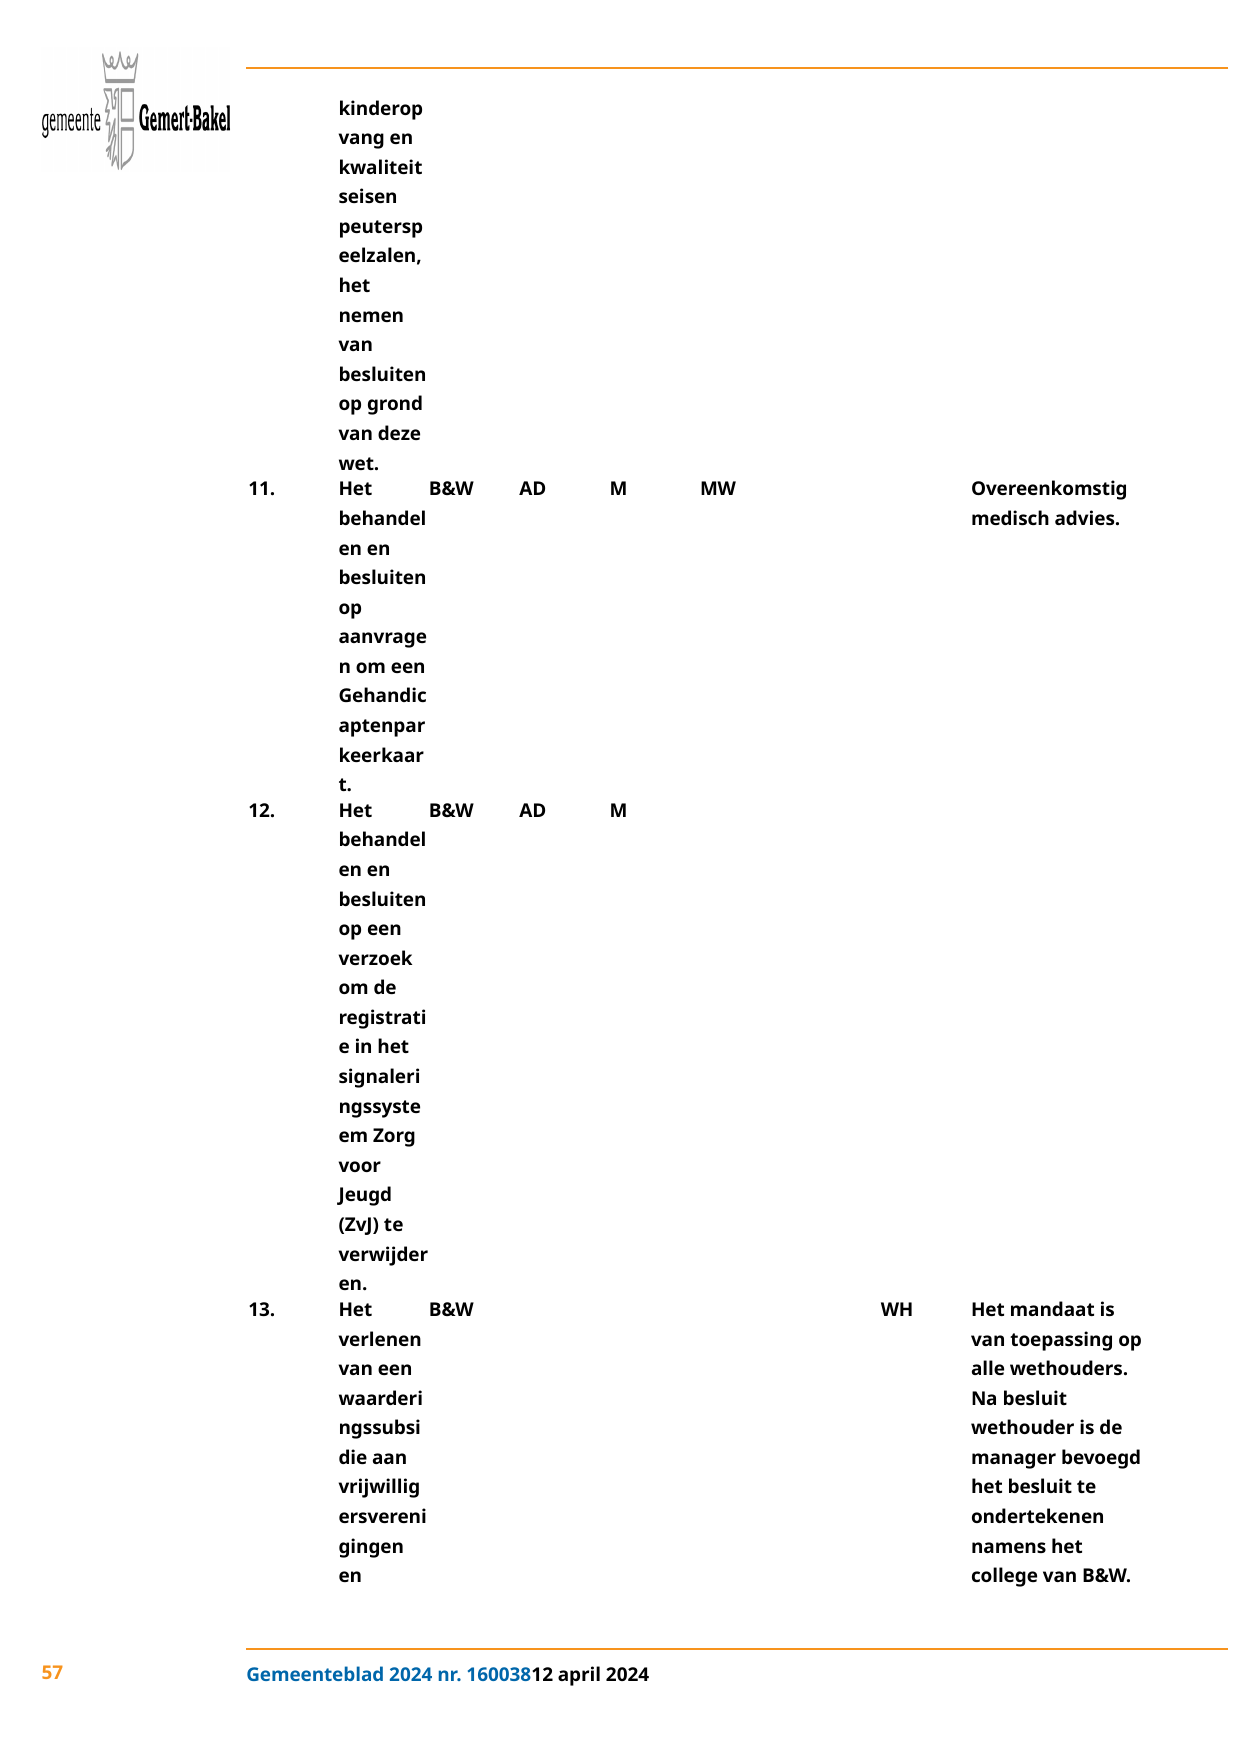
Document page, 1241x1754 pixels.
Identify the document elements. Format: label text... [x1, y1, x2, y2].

table_cell [700, 797, 790, 1296]
table_cell [790, 95, 881, 476]
table_cell Het behandelen en besluiten op aanvragen om een Gehandicaptenparkeerkaart. [338, 476, 429, 797]
table_cell [881, 797, 971, 1296]
table_cell B&W [429, 797, 519, 1296]
table_cell 13. [248, 1296, 338, 1588]
table_cell [790, 797, 881, 1296]
table_cell Het behandelen en besluiten op een verzoek om de registratie in het signaleringssysteem Zorg voor Jeugd (ZvJ) te verwijderen. [338, 797, 429, 1296]
table_cell [971, 95, 1152, 476]
table_cell kinderopvang en kwaliteitseisen peuterspeelzalen, het nemen van besluiten op grond van deze wet. [338, 95, 429, 476]
table_cell B&W [429, 1296, 519, 1588]
table_cell [700, 95, 790, 476]
table_cell [519, 1296, 609, 1588]
table_cell B&W [429, 476, 519, 797]
table_cell MW [700, 476, 790, 797]
table_cell 12. [248, 797, 338, 1296]
table_cell [700, 1296, 790, 1588]
table_cell [429, 95, 519, 476]
table_cell [609, 1296, 700, 1588]
table_cell [881, 95, 971, 476]
table_cell M [609, 476, 700, 797]
table_cell [609, 95, 700, 476]
table_cell [790, 476, 881, 797]
table_cell 11. [248, 476, 338, 797]
table_cell WH [881, 1296, 971, 1588]
table_cell AD [519, 476, 609, 797]
table_cell [881, 476, 971, 797]
table_cell [519, 95, 609, 476]
table_cell [790, 1296, 881, 1588]
table_cell [971, 797, 1152, 1296]
table_cell Het mandaat is van toepassing op alle wethouders. Na besluit wethouder is de manager bevoegd het besluit te ondertekenen namens het college van B&W. [971, 1296, 1152, 1588]
table_cell M [609, 797, 700, 1296]
table_cell [248, 95, 338, 476]
table_cell Overeenkomstig medisch advies. [971, 476, 1152, 797]
table_cell AD [519, 797, 609, 1296]
table_cell Het verlenen van een waarderingssubsidie aan vrijwilligersverenigingen en [338, 1296, 429, 1588]
picture [41, 47, 231, 172]
